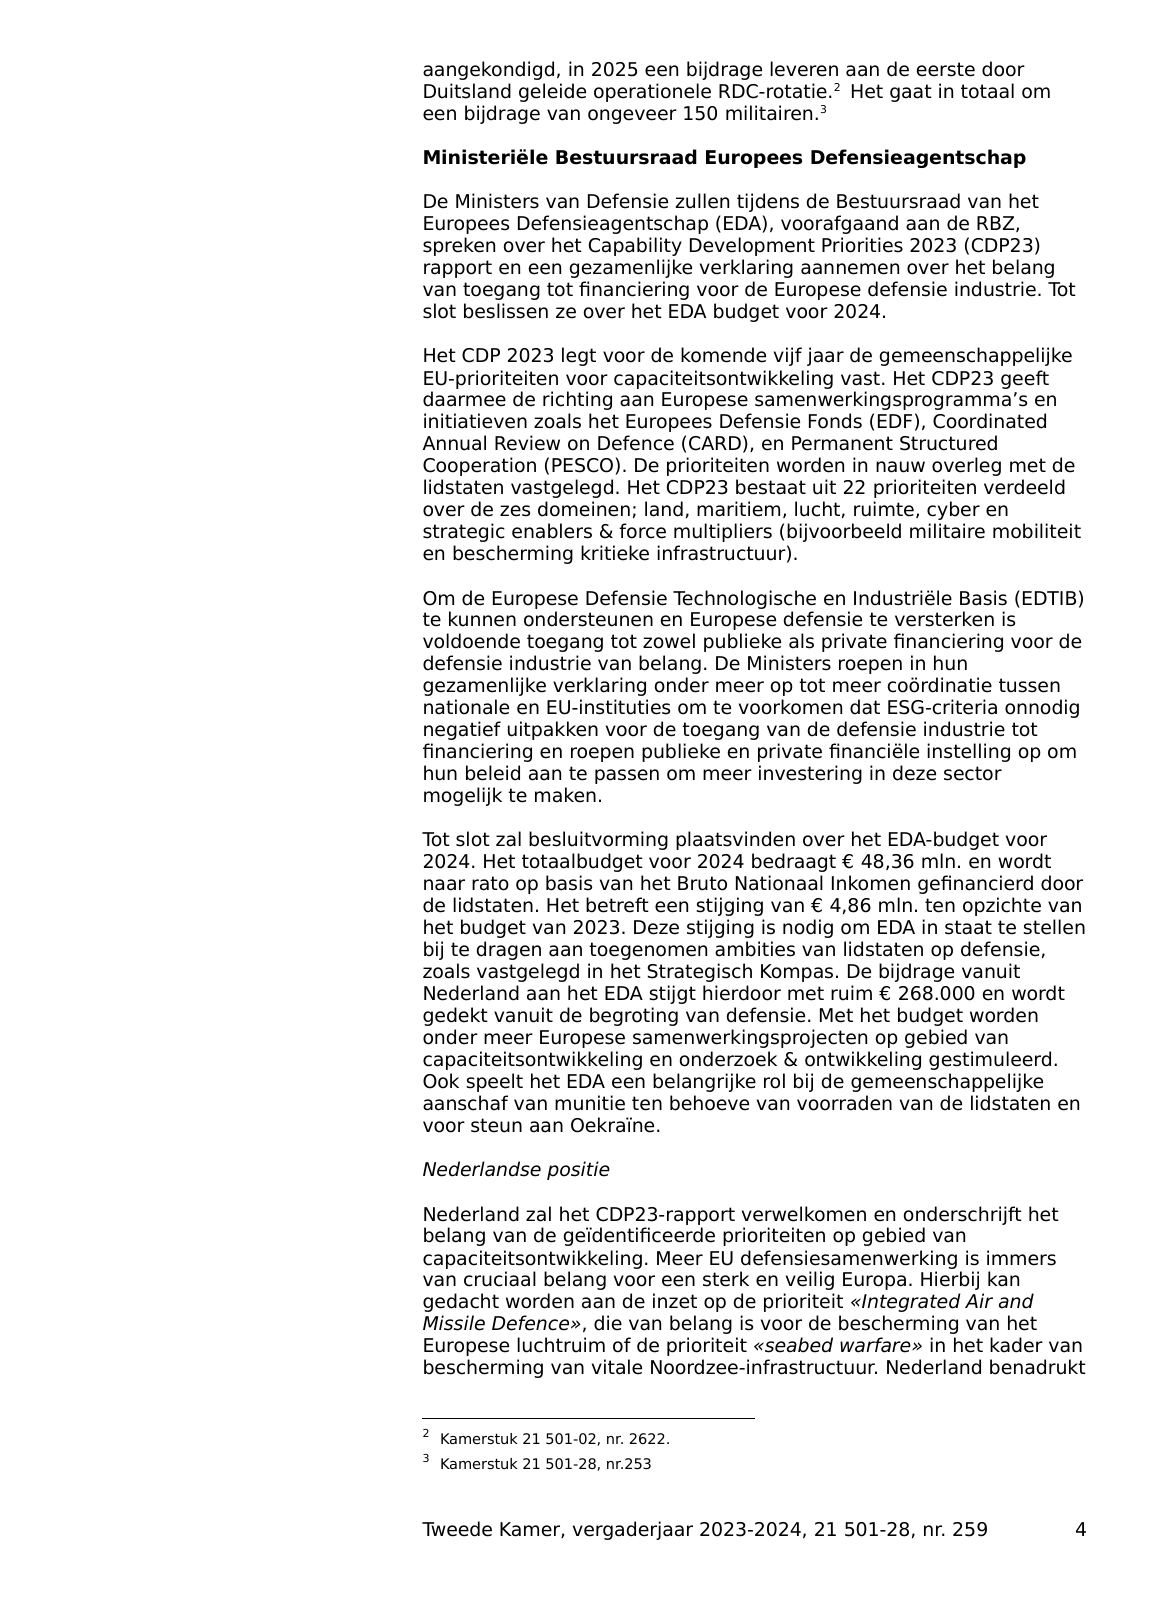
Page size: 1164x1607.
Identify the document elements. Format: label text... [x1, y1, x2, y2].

text Om de Europese Defensie Technologische en Industriële Basis (EDTIB) te kunnen ondersteunen en Europese defensie te versterken is voldoende toegang tot zowel publieke als private financiering voor de defensie industrie van belang. De Ministers roepen in hun gezamenlijke verklaring onder meer op tot meer coördinatie tussen nationale en EU-instituties om te voorkomen dat ESG-criteria onnodig negatief uitpakken voor de toegang van de defensie industrie tot financiering en roepen publieke en private financiële instelling op om hun beleid aan te passen om meer investering in deze sector mogelijk te maken. [422, 587, 1087, 807]
text aangekondigd, in 2025 een bijdrage leveren aan de eerste door Duitsland geleide operationele RDC-rotatie. Het gaat in totaal om een bijdrage van ongeveer 150 militairen. [422, 59, 1087, 125]
text Kamerstuk 21 501-02, nr. 2622. [422, 1427, 1087, 1449]
subtitle Ministeriële Bestuursraad Europees Defensieagentschap [422, 147, 1087, 169]
subtitle Nederlandse positie [422, 1159, 1087, 1181]
text Kamerstuk 21 501-28, nr.253 [422, 1452, 1087, 1474]
text De Ministers van Defensie zullen tijdens de Bestuursraad van het Europees Defensieagentschap (EDA), voorafgaand aan de RBZ, spreken over het Capability Development Priorities 2023 (CDP23) rapport en een gezamenlijke verklaring aannemen over het belang van toegang tot financiering voor de Europese defensie industrie. Tot slot beslissen ze over het EDA budget voor 2024. [422, 191, 1087, 323]
text Het CDP 2023 legt voor de komende vijf jaar de gemeenschappelijke EU-prioriteiten voor capaciteitsontwikkeling vast. Het CDP23 geeft daarmee de richting aan Europese samenwerkingsprogramma’s en initiatieven zoals het Europees Defensie Fonds (EDF), Coordinated Annual Review on Defence (CARD), en Permanent Structured Cooperation (PESCO). De prioriteiten worden in nauw overleg met de lidstaten vastgelegd. Het CDP23 bestaat uit 22 prioriteiten verdeeld over de zes domeinen; land, maritiem, lucht, ruimte, cyber en strategic enablers & force multipliers (bijvoorbeeld militaire mobiliteit en bescherming kritieke infrastructuur). [422, 345, 1087, 565]
text Nederland zal het CDP23-rapport verwelkomen en onderschrijft het belang van de geïdentificeerde prioriteiten op gebied van capaciteitsontwikkeling. Meer EU defensiesamenwerking is immers van cruciaal belang voor een sterk en veilig Europa. Hierbij kan gedacht worden aan de inzet op de prioriteit «Integrated Air and Missile Defence», die van belang is voor de bescherming van het Europese luchtruim of de prioriteit «seabed warfare» in het kader van bescherming van vitale Noordzee-infrastructuur. Nederland benadrukt [422, 1203, 1087, 1379]
text Tot slot zal besluitvorming plaatsvinden over het EDA-budget voor 2024. Het totaalbudget voor 2024 bedraagt € 48,36 mln. en wordt naar rato op basis van het Bruto Nationaal Inkomen gefinancierd door de lidstaten. Het betreft een stijging van € 4,86 mln. ten opzichte van het budget van 2023. Deze stijging is nodig om EDA in staat te stellen bij te dragen aan toegenomen ambities van lidstaten op defensie, zoals vastgelegd in het Strategisch Kompas. De bijdrage vanuit Nederland aan het EDA stijgt hierdoor met ruim € 268.000 en wordt gedekt vanuit de begroting van defensie. Met het budget worden onder meer Europese samenwerkingsprojecten op gebied van capaciteitsontwikkeling en onderzoek & ontwikkeling gestimuleerd. Ook speelt het EDA een belangrijke rol bij de gemeenschappelijke aanschaf van munitie ten behoeve van voorraden van de lidstaten en voor steun aan Oekraïne. [422, 829, 1087, 1137]
